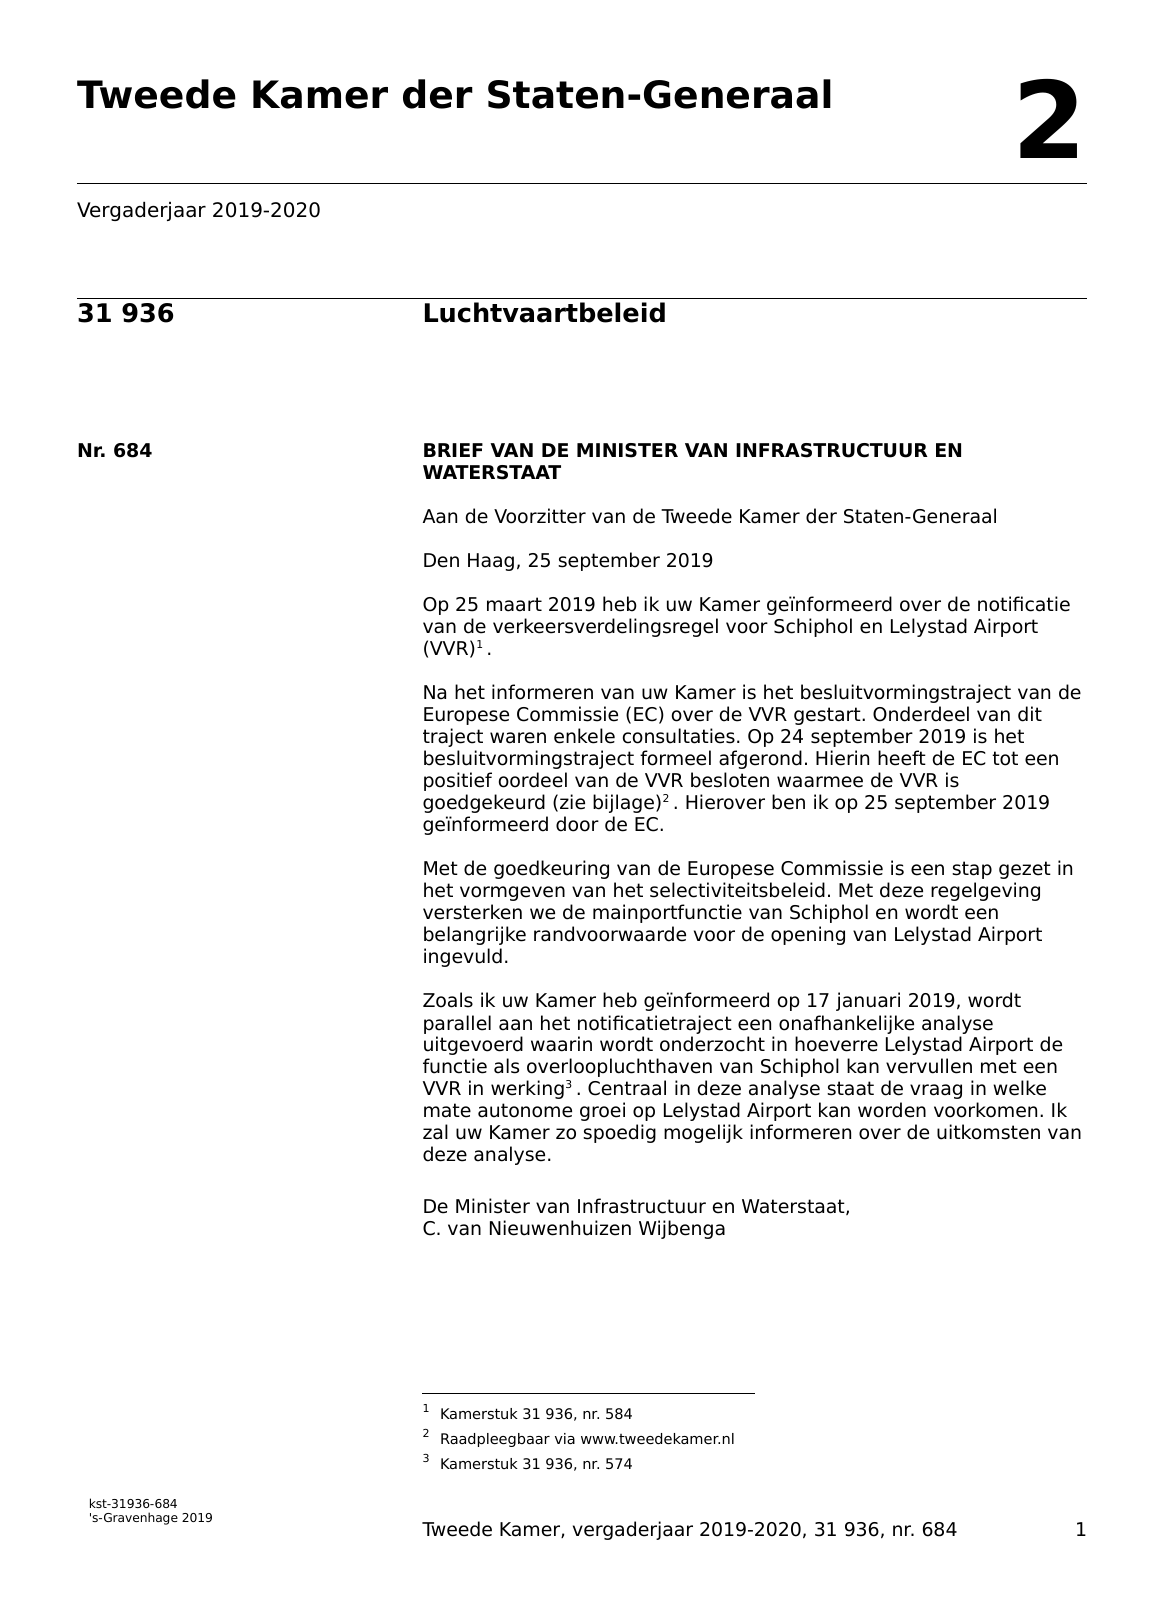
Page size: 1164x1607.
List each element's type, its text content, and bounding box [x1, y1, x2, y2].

table_cell Vergaderjaar 2019-2020 [77, 184, 1087, 298]
table_header Tweede Kamer der Staten-Generaal [77, 59, 886, 183]
text Na het informeren van uw Kamer is het besluitvormingstraject van de Europese Commissie (EC) over de VVR gestart. Onderdeel van dit traject waren enkele consultaties. Op 24 september 2019 is het besluitvormingstraject formeel afgerond. Hierin heeft de EC tot een positief oordeel van de VVR besloten waarmee de VVR is goedgekeurd (zie bijlage). Hierover ben ik op 25 september 2019 geïnformeerd door de EC. [422, 682, 1087, 836]
text Den Haag, 25 september 2019 [422, 550, 1087, 572]
text Zoals ik uw Kamer heb geïnformeerd op 17 januari 2019, wordt parallel aan het notificatietraject een onafhankelijke analyse uitgevoerd waarin wordt onderzocht in hoeverre Lelystad Airport de functie als overloopluchthaven van Schiphol kan vervullen met een VVR in werking. Centraal in deze analyse staat de vraag in welke mate autonome groei op Lelystad Airport kan worden voorkomen. Ik zal uw Kamer zo spoedig mogelijk informeren over de uitkomsten van deze analyse. [422, 990, 1087, 1166]
subtitle 31 936 Luchtvaartbeleid [77, 299, 1087, 329]
subtitle Nr. 684 BRIEF VAN DE MINISTER VAN INFRASTRUCTUUR EN WATERSTAAT [77, 440, 1087, 484]
text kst-31936-684 [88, 1497, 323, 1511]
text De Minister van Infrastructuur en Waterstaat, C. van Nieuwenhuizen Wijbenga [422, 1196, 1087, 1240]
text Op 25 maart 2019 heb ik uw Kamer geïnformeerd over de notificatie van de verkeersverdelingsregel voor Schiphol en Lelystad Airport (VVR). [422, 594, 1087, 660]
text Raadpleegbaar via www.tweedekamer.nl [422, 1427, 1087, 1449]
table_header 2 [886, 59, 1087, 183]
text Kamerstuk 31 936, nr. 584 [422, 1402, 1087, 1424]
text Kamerstuk 31 936, nr. 574 [422, 1452, 1087, 1474]
text Aan de Voorzitter van de Tweede Kamer der Staten-Generaal [422, 506, 1087, 528]
text 's-Gravenhage 2019 [88, 1511, 323, 1525]
text Met de goedkeuring van de Europese Commissie is een stap gezet in het vormgeven van het selectiviteitsbeleid. Met deze regelgeving versterken we de mainportfunctie van Schiphol en wordt een belangrijke randvoorwaarde voor de opening van Lelystad Airport ingevuld. [422, 858, 1087, 968]
